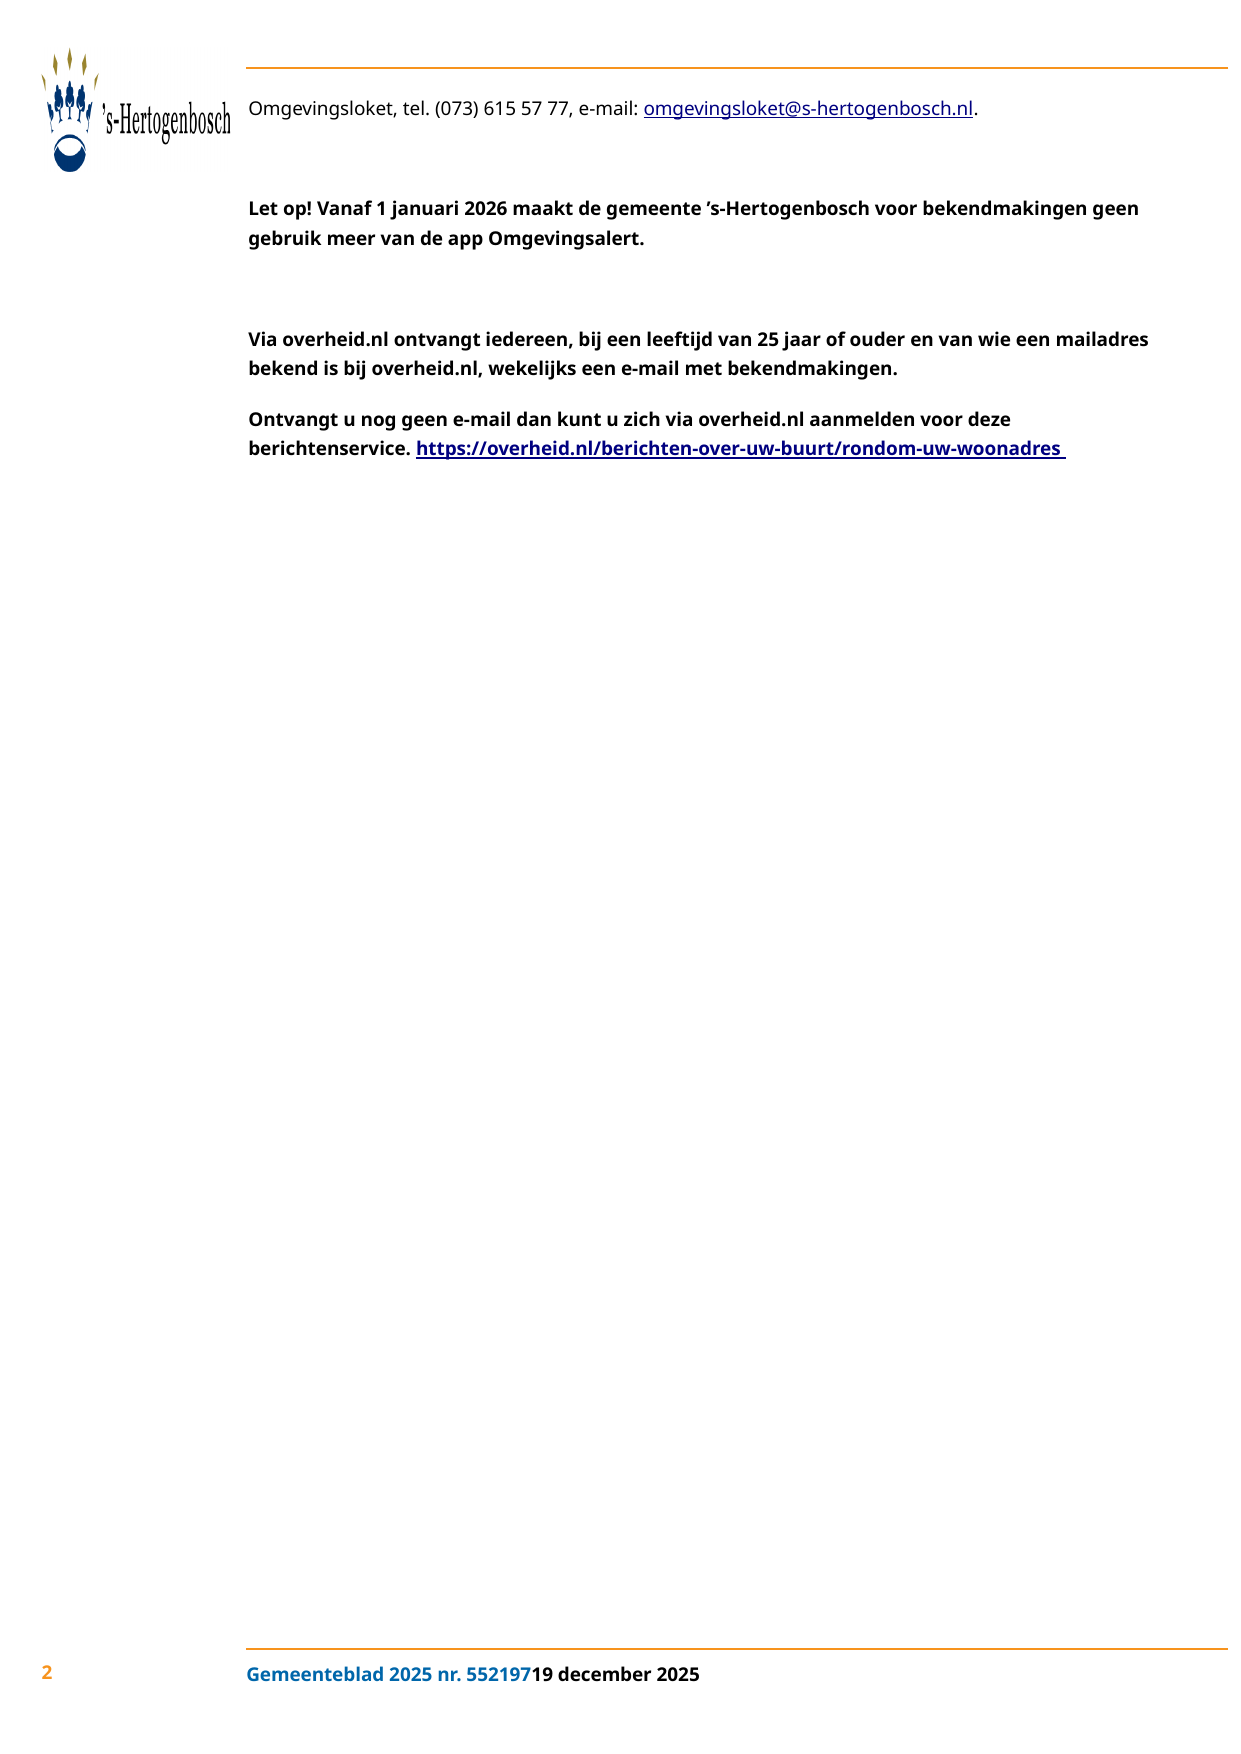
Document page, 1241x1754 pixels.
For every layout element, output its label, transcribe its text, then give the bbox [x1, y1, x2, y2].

picture [41, 47, 231, 172]
text Omgevingsloket, tel. (073) 615 57 77, e-mail: omgevingsloket@s-hertogenbosch.nl. [248, 95, 1152, 121]
text Ontvangt u nog geen e-mail dan kunt u zich via overheid.nl aanmelden voor deze berichtenservice. https://overheid.nl/berichten-over-uw-buurt/rondom-uw-woonadres [248, 406, 1152, 461]
text Let op! Vanaf 1 januari 2026 maakt de gemeente ’s-Hertogenbosch voor bekendmakingen geen gebruik meer van de app Omgevingsalert. [248, 196, 1152, 251]
text Via overheid.nl ontvangt iedereen, bij een leeftijd van 25 jaar of ouder en van wie een mailadres bekend is bij overheid.nl, wekelijks een e-mail met bekendmakingen. [248, 326, 1152, 381]
